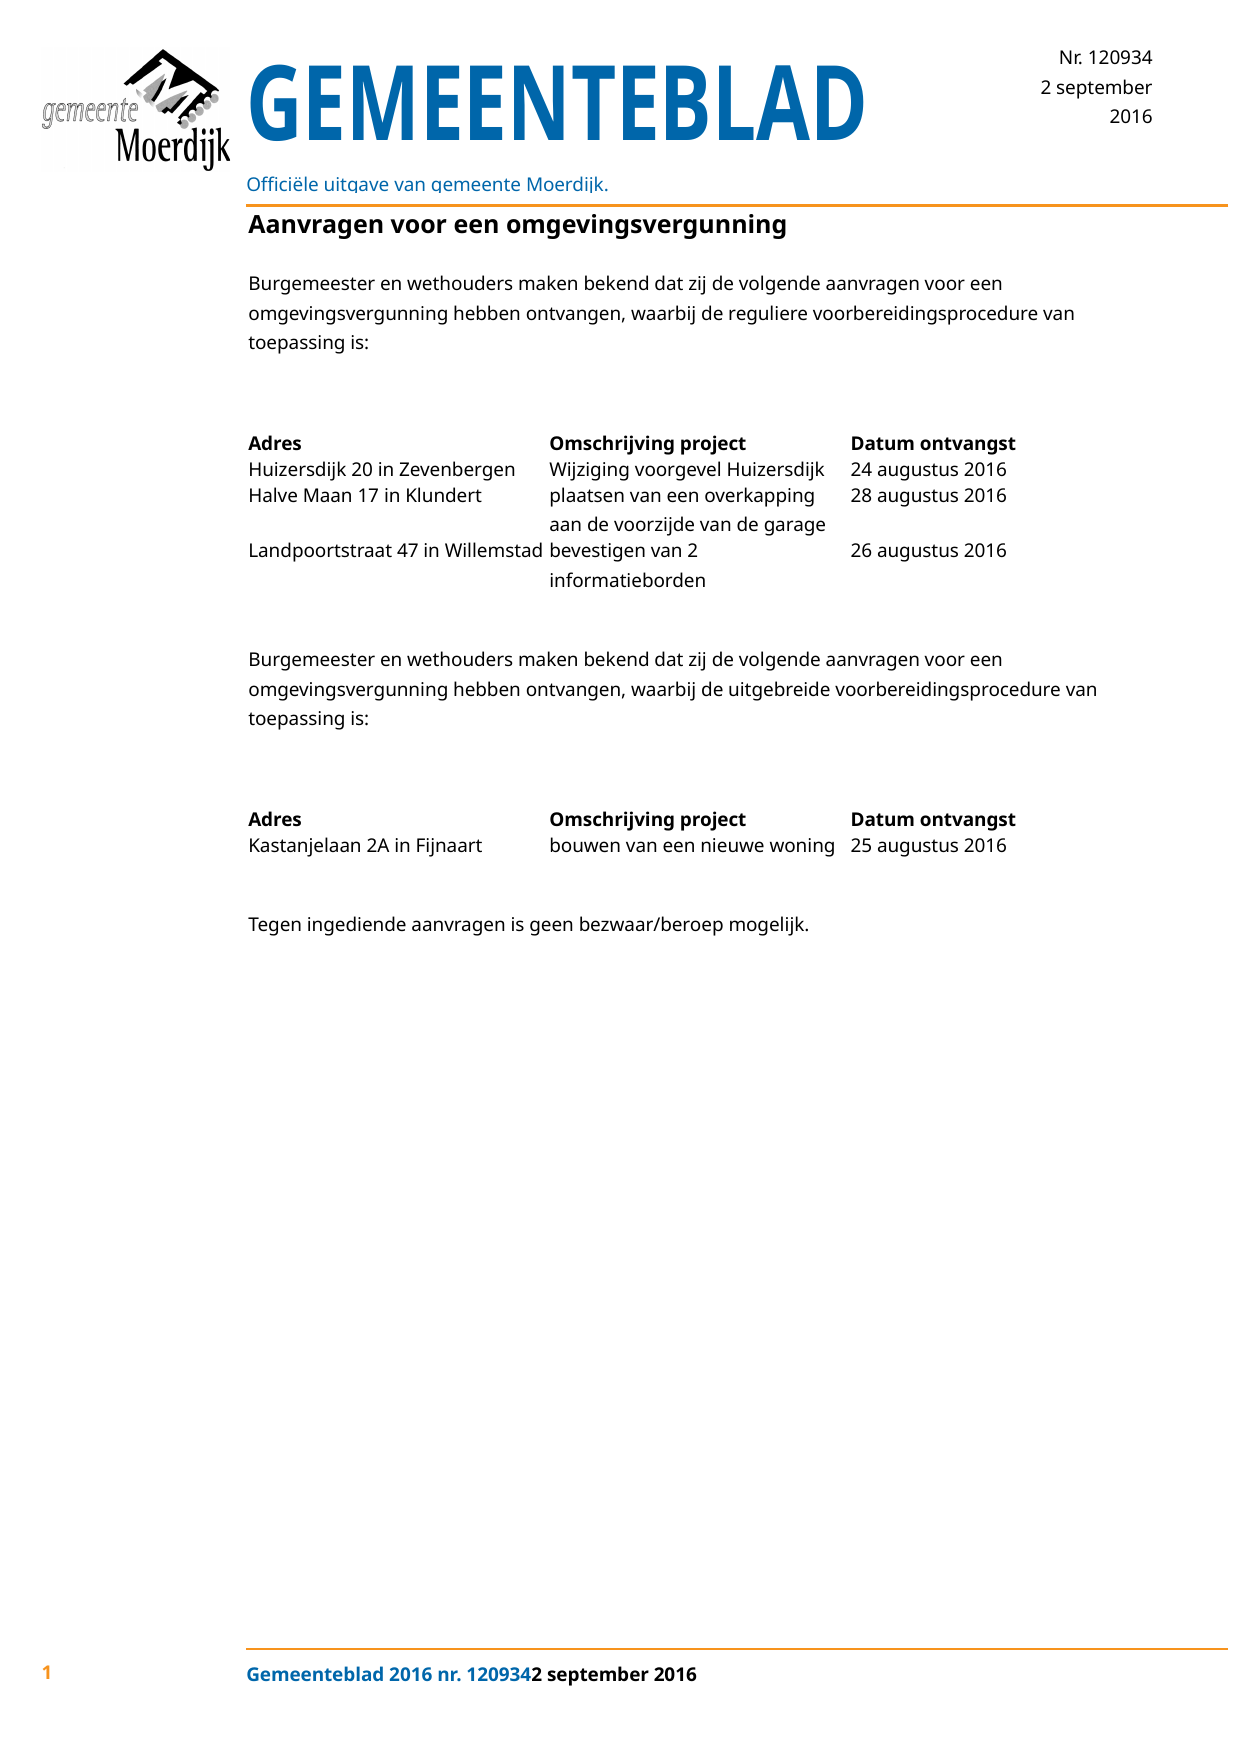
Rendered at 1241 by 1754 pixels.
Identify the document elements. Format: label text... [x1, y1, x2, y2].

table_cell Kastanjelaan 2A in Fijnaart [248, 832, 549, 858]
table_header Omschrijving project [549, 806, 850, 832]
picture [41, 47, 231, 172]
table_header Adres [248, 430, 549, 456]
table_cell Wijziging voorgevel Huizersdijk [549, 456, 850, 482]
table_cell 28 augustus 2016 [850, 482, 1152, 537]
table_header Datum ontvangst [850, 430, 1152, 456]
text Burgemeester en wethouders maken bekend dat zij de volgende aanvragen voor een omgevingsvergunning hebben ontvangen, waarbij de uitgebreide voorbereidingsprocedure van toepassing is: [248, 646, 1152, 731]
table_cell 24 augustus 2016 [850, 456, 1152, 482]
table_header Omschrijving project [549, 430, 850, 456]
table_cell 26 augustus 2016 [850, 537, 1152, 592]
table_cell bouwen van een nieuwe woning [549, 832, 850, 858]
text Burgemeester en wethouders maken bekend dat zij de volgende aanvragen voor een omgevingsvergunning hebben ontvangen, waarbij de reguliere voorbereidingsprocedure van toepassing is: [248, 270, 1152, 355]
table_cell plaatsen van een overkapping aan de voorzijde van de garage [549, 482, 850, 537]
text Tegen ingediende aanvragen is geen bezwaar/beroep mogelijk. [248, 911, 1152, 937]
table_header Datum ontvangst [850, 806, 1152, 832]
table_cell 25 augustus 2016 [850, 832, 1152, 858]
table_cell Halve Maan 17 in Klundert [248, 482, 549, 537]
text Aanvragen voor een omgevingsvergunning [248, 207, 1152, 241]
table_cell Huizersdijk 20 in Zevenbergen [248, 456, 549, 482]
table_cell Landpoortstraat 47 in Willemstad [248, 537, 549, 592]
table_cell bevestigen van 2 informatieborden [549, 537, 850, 592]
table_header Adres [248, 806, 549, 832]
